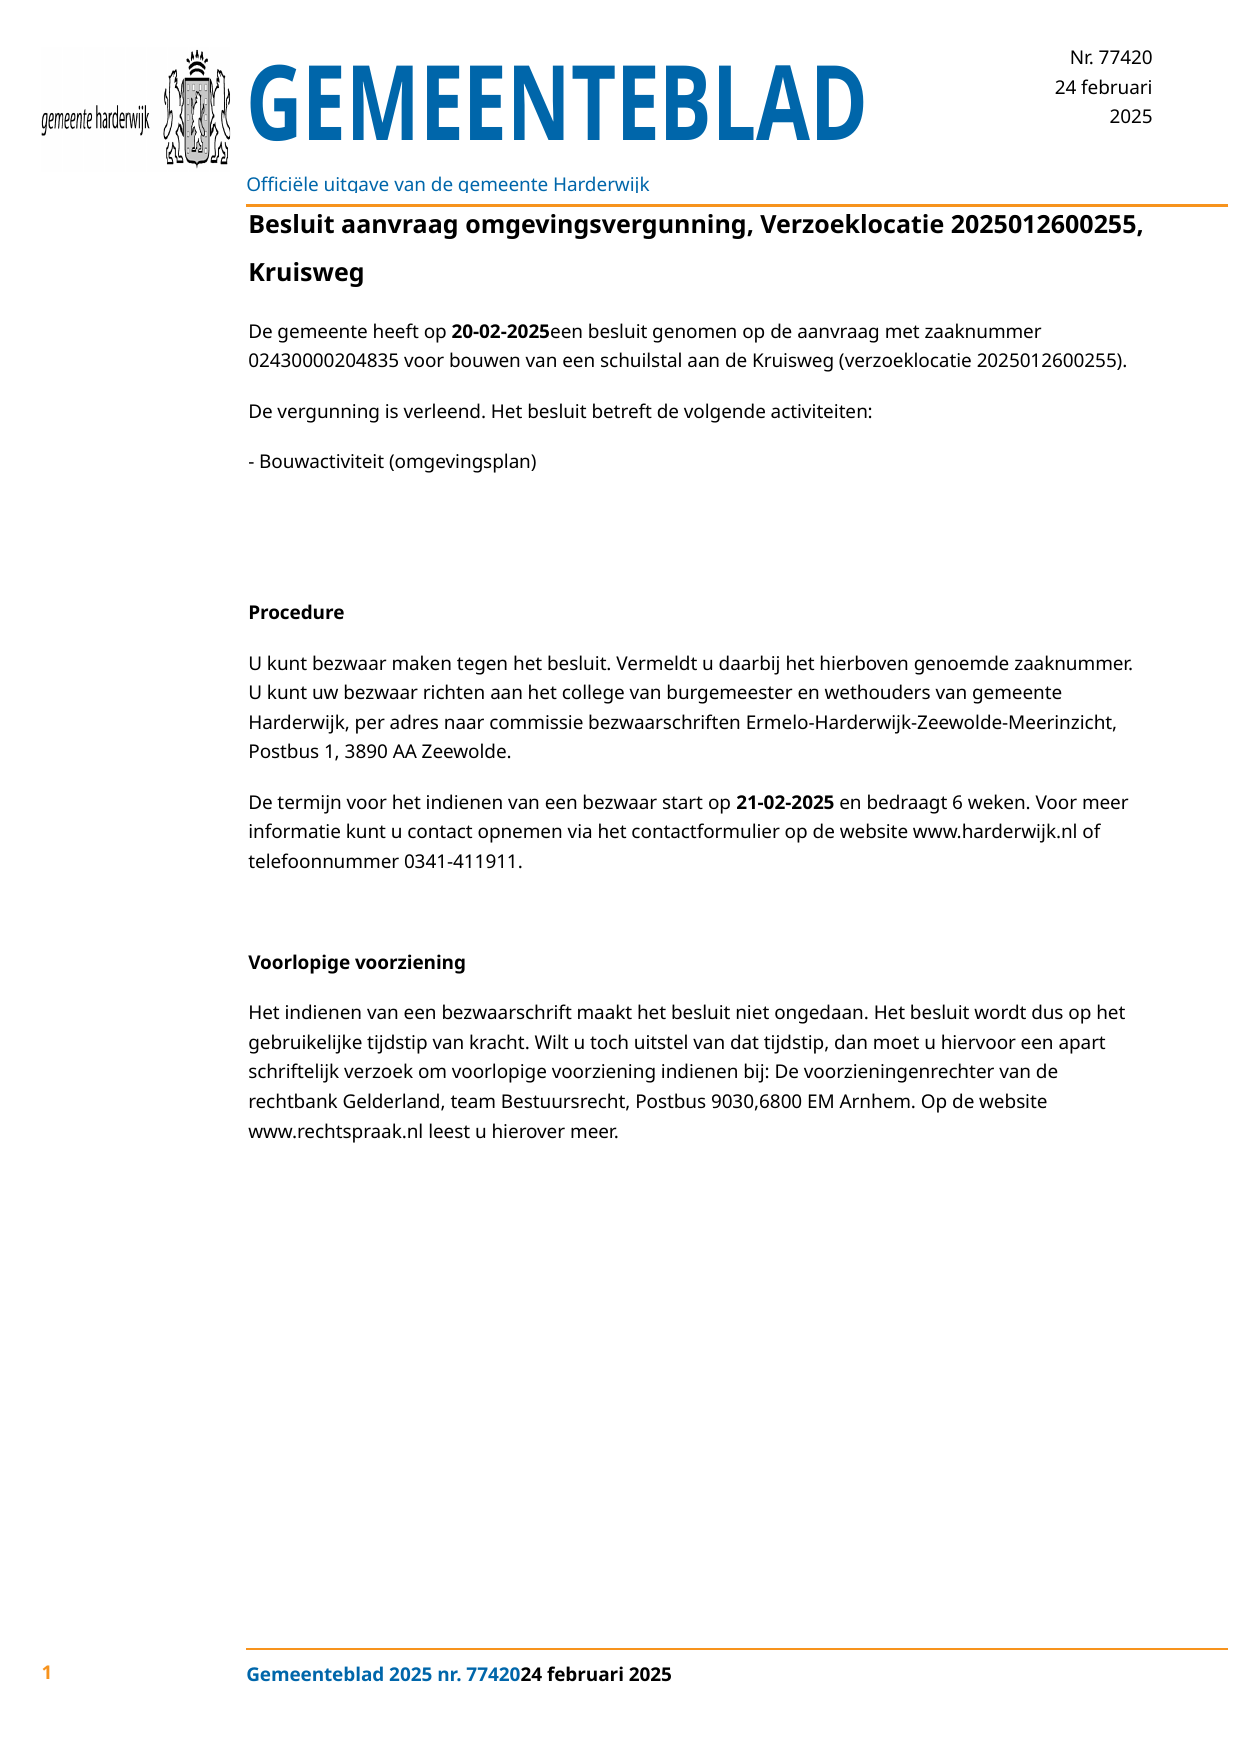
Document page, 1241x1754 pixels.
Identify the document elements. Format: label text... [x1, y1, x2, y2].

text Besluit aanvraag omgevingsvergunning, Verzoeklocatie 2025012600255, Kruisweg [248, 207, 1152, 288]
text U kunt bezwaar maken tegen het besluit. Vermeldt u daarbij het hierboven genoemde zaaknummer. U kunt uw bezwaar richten aan het college van burgemeester en wethouders van gemeente Harderwijk, per adres naar commissie bezwaarschriften Ermelo-Harderwijk-Zeewolde-Meerinzicht, Postbus 1, 3890 AA Zeewolde. [248, 650, 1152, 764]
text De termijn voor het indienen van een bezwaar start op 21-02-2025 en bedraagt 6 weken. Voor meer informatie kunt u contact opnemen via het contactformulier op de website www.harderwijk.nl of telefoonnummer 0341-411911. [248, 789, 1152, 874]
text De vergunning is verleend. Het besluit betreft de volgende activiteiten: [248, 398, 1152, 424]
text De gemeente heeft op 20-02-2025een besluit genomen op de aanvraag met zaaknummer 02430000204835 voor bouwen van een schuilstal aan de Kruisweg (verzoeklocatie 2025012600255). [248, 318, 1152, 373]
picture [41, 47, 231, 172]
text - Bouwactiviteit (omgevingsplan) [248, 448, 1152, 474]
text Voorlopige voorziening [248, 949, 1152, 975]
text Procedure [248, 599, 1152, 625]
text Het indienen van een bezwaarschrift maakt het besluit niet ongedaan. Het besluit wordt dus op het gebruikelijke tijdstip van kracht. Wilt u toch uitstel van dat tijdstip, dan moet u hiervoor een apart schriftelijk verzoek om voorlopige voorziening indienen bij: De voorzieningenrechter van de rechtbank Gelderland, team Bestuursrecht, Postbus 9030,6800 EM Arnhem. Op de website www.rechtspraak.nl leest u hierover meer. [248, 999, 1152, 1144]
